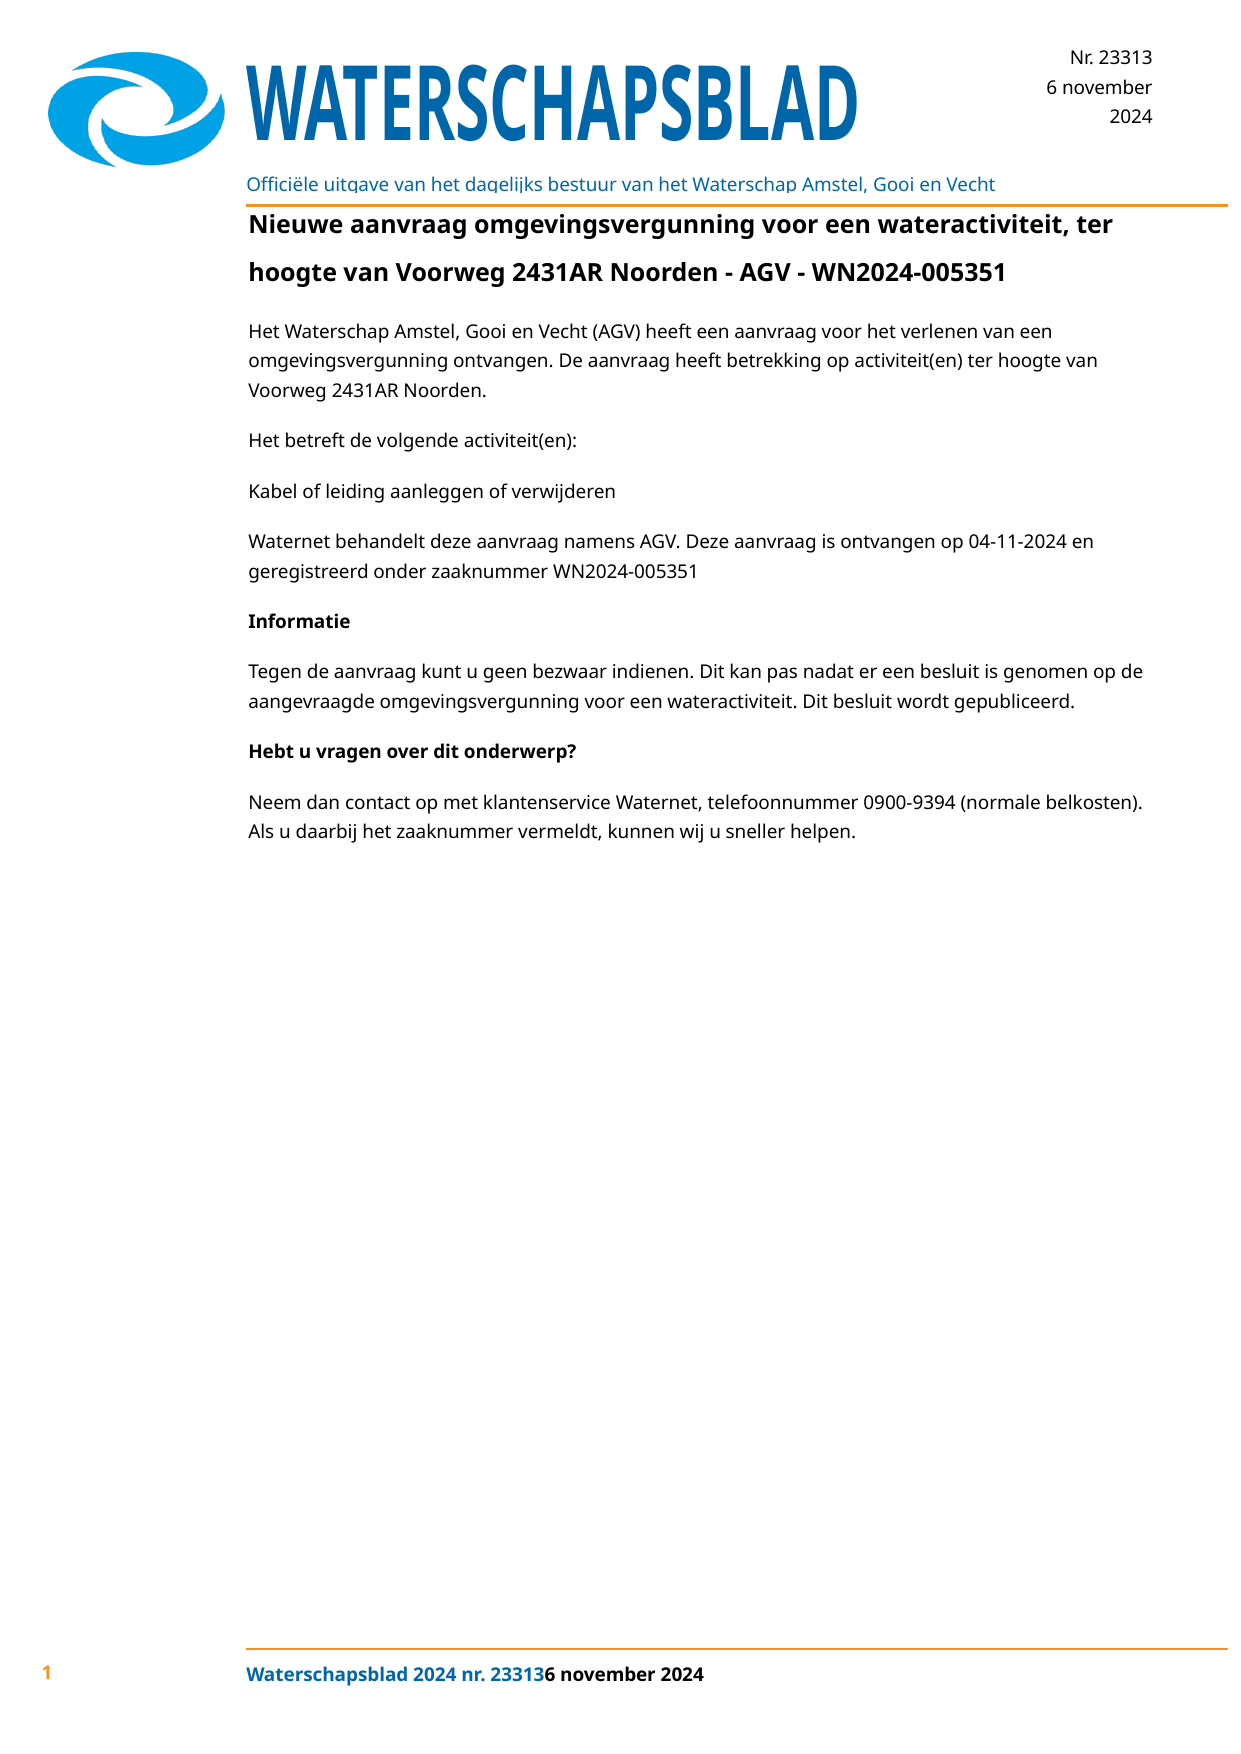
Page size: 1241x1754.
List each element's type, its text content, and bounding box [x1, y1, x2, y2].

text Nieuwe aanvraag omgevingsvergunning voor een wateractiviteit, ter hoogte van Voorweg 2431AR Noorden - AGV - WN2024-005351 [248, 207, 1152, 288]
text Tegen de aanvraag kunt u geen bezwaar indienen. Dit kan pas nadat er een besluit is genomen op de aangevraagde omgevingsvergunning voor een wateractiviteit. Dit besluit wordt gepubliceerd. [248, 659, 1152, 714]
text Neem dan contact op met klantenservice Waternet, telefoonnummer 0900-9394 (normale belkosten). Als u daarbij het zaaknummer vermeldt, kunnen wij u sneller helpen. [248, 789, 1152, 844]
text Informatie [248, 608, 1152, 634]
text Het betreft de volgende activiteit(en): [248, 427, 1152, 453]
text Het Waterschap Amstel, Gooi en Vecht (AGV) heeft een aanvraag voor het verlenen van een omgevingsvergunning ontvangen. De aanvraag heeft betrekking op activiteit(en) ter hoogte van Voorweg 2431AR Noorden. [248, 318, 1152, 403]
text Hebt u vragen over dit onderwerp? [248, 739, 1152, 764]
text Kabel of leiding aanleggen of verwijderen [248, 478, 1152, 504]
picture [41, 47, 231, 172]
text Waternet behandelt deze aanvraag namens AGV. Deze aanvraag is ontvangen op 04-11-2024 en geregistreerd onder zaaknummer WN2024-005351 [248, 528, 1152, 584]
